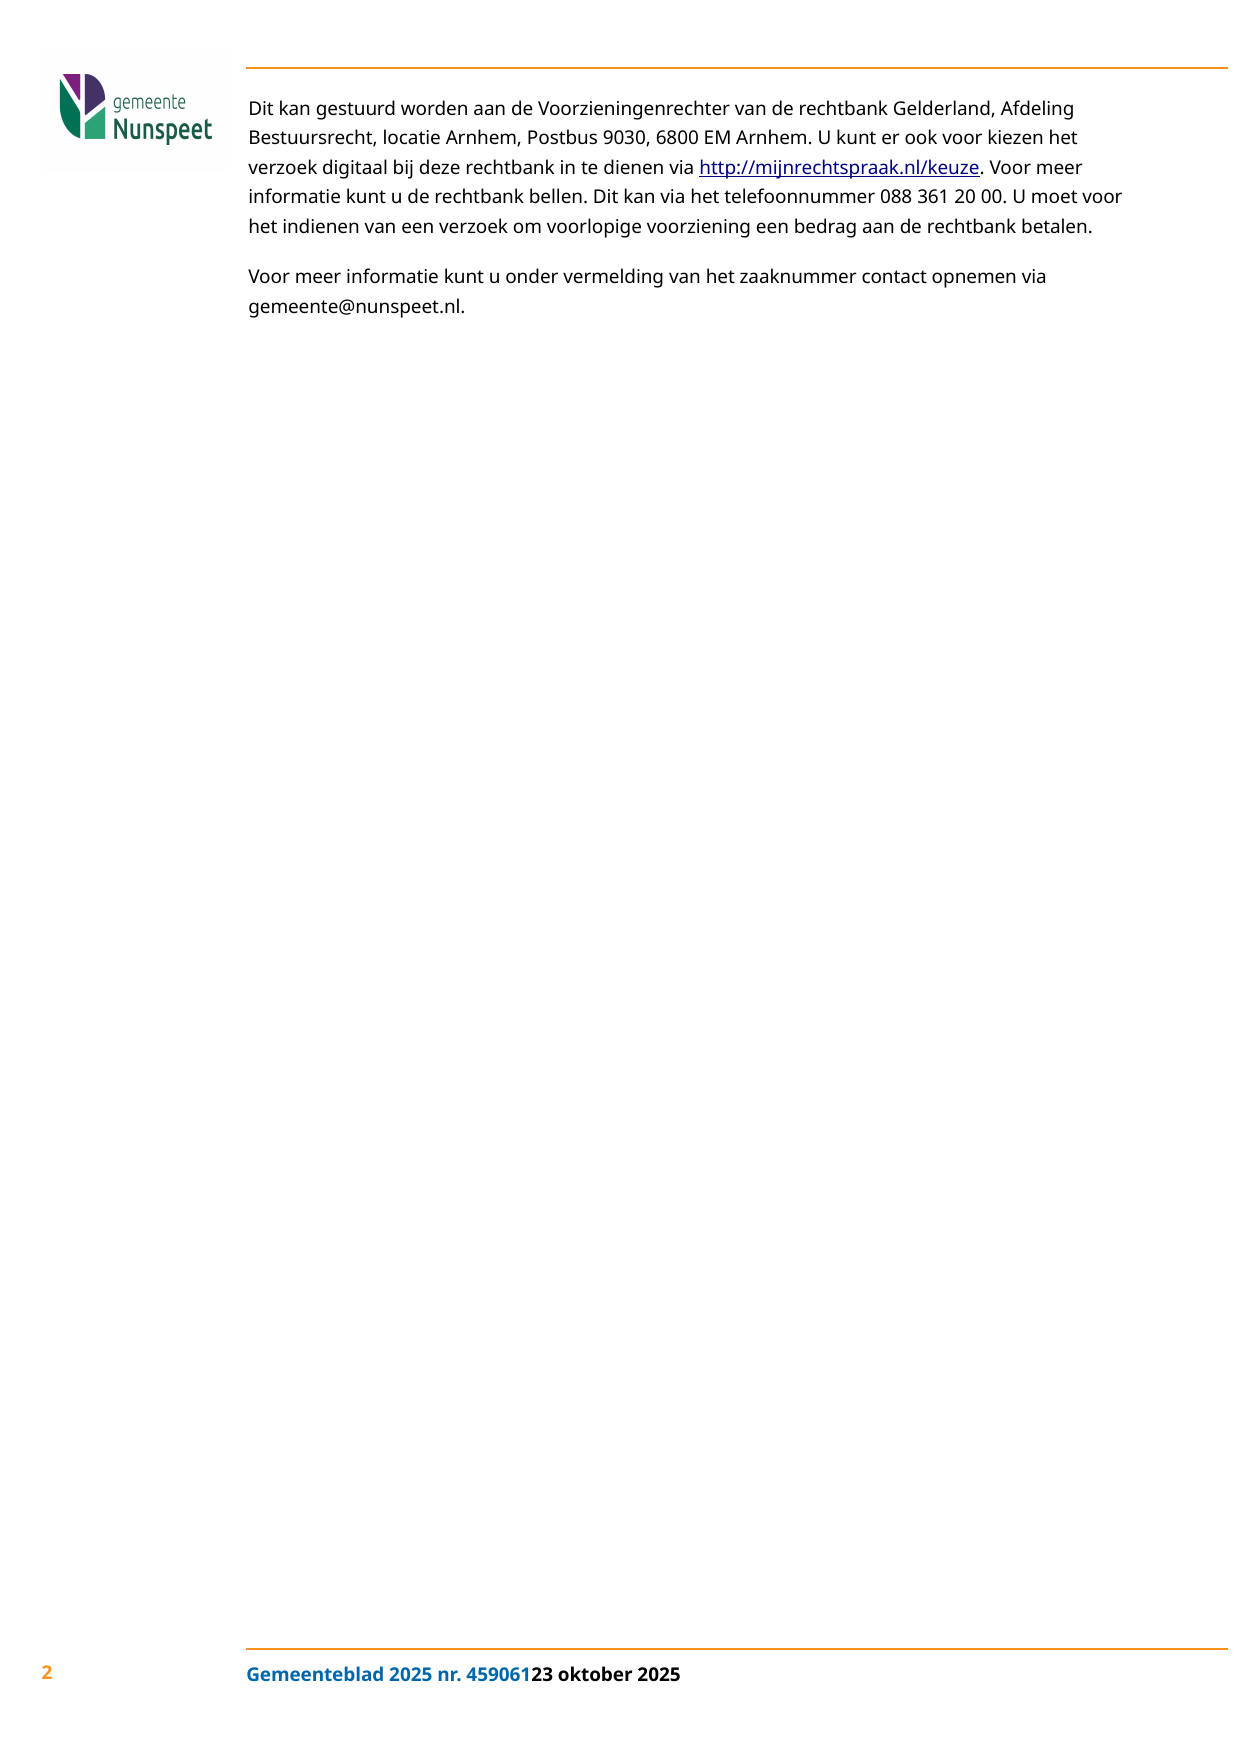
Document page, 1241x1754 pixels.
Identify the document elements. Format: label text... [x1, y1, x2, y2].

text Dit kan gestuurd worden aan de Voorzieningenrechter van de rechtbank Gelderland, Afdeling Bestuursrecht, locatie Arnhem, Postbus 9030, 6800 EM Arnhem. U kunt er ook voor kiezen het verzoek digitaal bij deze rechtbank in te dienen via http://mijnrechtspraak.nl/keuze. Voor meer informatie kunt u de rechtbank bellen. Dit kan via het telefoonnummer 088 361 20 00. U moet voor het indienen van een verzoek om voorlopige voorziening een bedrag aan de rechtbank betalen. [248, 95, 1152, 239]
picture [41, 47, 231, 172]
text Voor meer informatie kunt u onder vermelding van het zaaknummer contact opnemen via gemeente@nunspeet.nl. [248, 263, 1152, 319]
